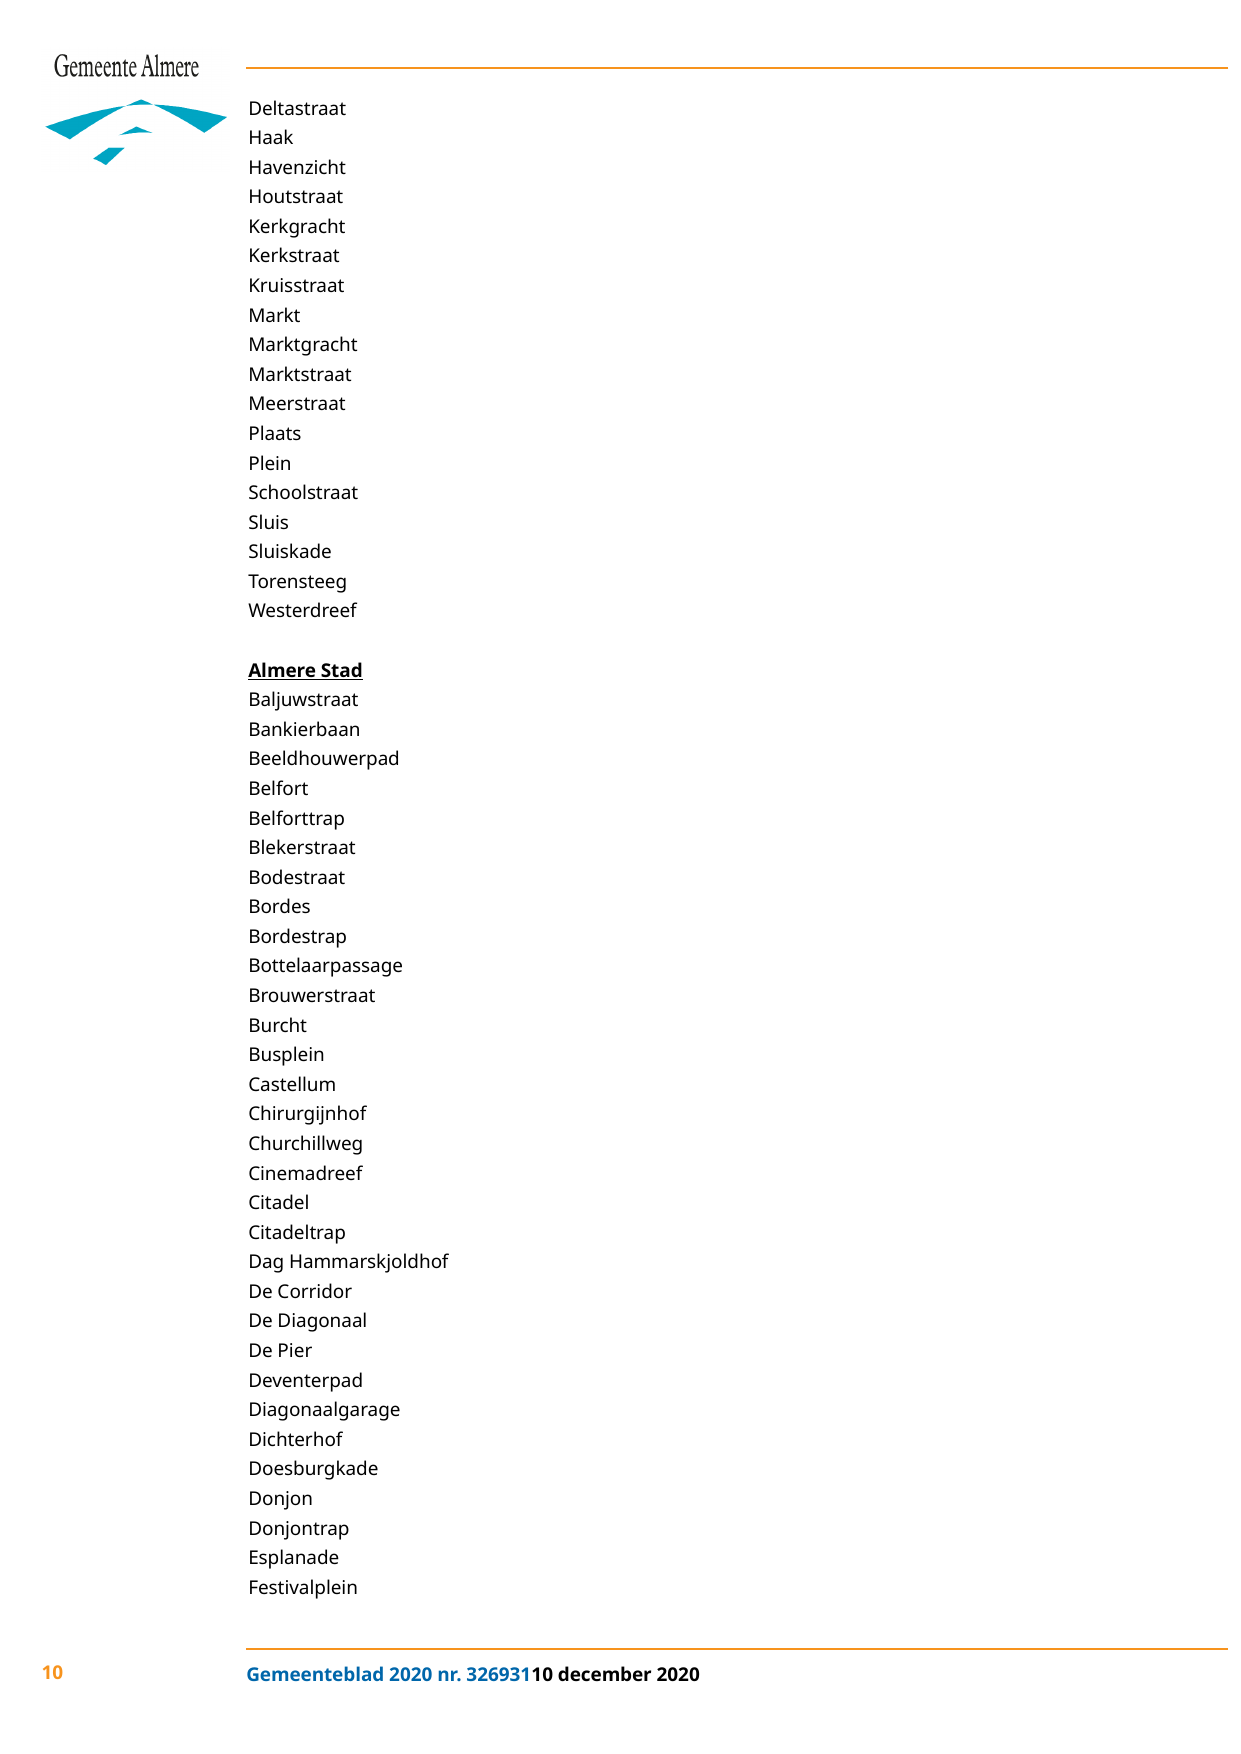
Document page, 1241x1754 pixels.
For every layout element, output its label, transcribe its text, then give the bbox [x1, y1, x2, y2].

text Sluis [248, 509, 1152, 535]
text De Corridor [248, 1278, 1152, 1304]
text Marktgracht [248, 331, 1152, 357]
text Brouwerstraat [248, 982, 1152, 1008]
text De Diagonaal [248, 1308, 1152, 1333]
text Festivalplein [248, 1574, 1152, 1600]
text Belforttrap [248, 805, 1152, 831]
text Baljuwstraat [248, 686, 1152, 712]
text Bottelaarpassage [248, 953, 1152, 978]
text Deventerpad [248, 1367, 1152, 1393]
text Burcht [248, 1012, 1152, 1038]
text Kruisstraat [248, 272, 1152, 298]
text Bankierbaan [248, 716, 1152, 742]
text De Pier [248, 1337, 1152, 1363]
text Beeldhouwerpad [248, 746, 1152, 771]
text Torensteeg [248, 568, 1152, 594]
text Dichterhof [248, 1426, 1152, 1452]
text Belfort [248, 775, 1152, 801]
text Churchillweg [248, 1130, 1152, 1156]
text Doesburgkade [248, 1456, 1152, 1481]
text Kerkgracht [248, 213, 1152, 239]
text Houtstraat [248, 183, 1152, 209]
text Citadel [248, 1189, 1152, 1215]
text Meerstraat [248, 391, 1152, 416]
text Bodestraat [248, 864, 1152, 890]
text Busplein [248, 1041, 1152, 1067]
text Castellum [248, 1071, 1152, 1097]
text Esplanade [248, 1544, 1152, 1570]
text Sluiskade [248, 538, 1152, 564]
picture [41, 47, 231, 172]
text Haak [248, 124, 1152, 150]
text Diagonaalgarage [248, 1396, 1152, 1422]
text Donjontrap [248, 1515, 1152, 1541]
text Bordestrap [248, 923, 1152, 949]
text Deltastraat [248, 95, 1152, 121]
text Blekerstraat [248, 834, 1152, 860]
text Citadeltrap [248, 1219, 1152, 1245]
text Westerdreef [248, 598, 1152, 623]
text Schoolstraat [248, 479, 1152, 505]
text Plaats [248, 420, 1152, 446]
text Chirurgijnhof [248, 1101, 1152, 1126]
text Bordes [248, 893, 1152, 919]
text Donjon [248, 1485, 1152, 1511]
text Kerkstraat [248, 243, 1152, 268]
text Plein [248, 450, 1152, 476]
text Almere Stad [248, 657, 1152, 683]
text Cinemadreef [248, 1160, 1152, 1186]
text Markt [248, 302, 1152, 328]
text Marktstraat [248, 361, 1152, 387]
text Havenzicht [248, 154, 1152, 180]
text Dag Hammarskjoldhof [248, 1248, 1152, 1274]
